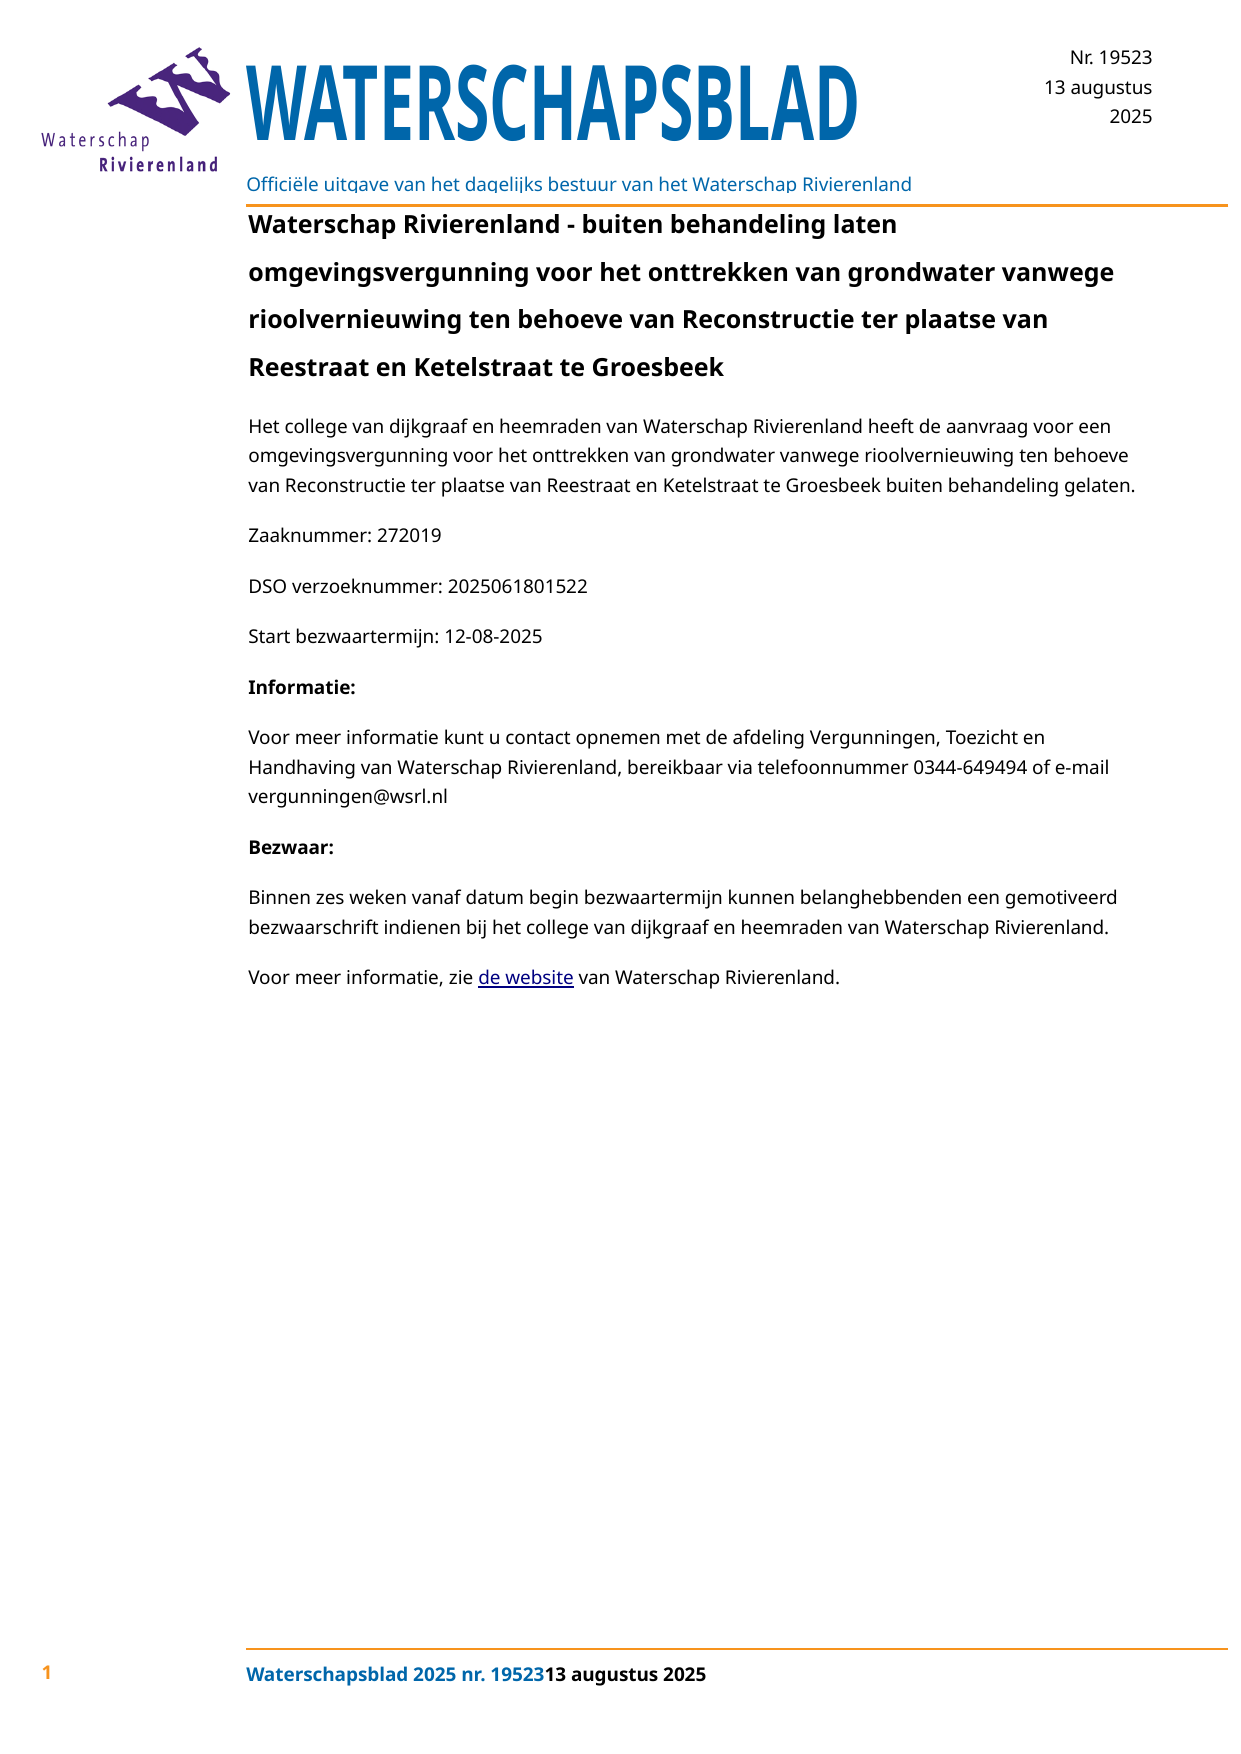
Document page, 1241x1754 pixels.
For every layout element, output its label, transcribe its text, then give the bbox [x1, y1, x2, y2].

text DSO verzoeknummer: 2025061801522 [248, 573, 1152, 599]
text Start bezwaartermijn: 12-08-2025 [248, 623, 1152, 649]
text Het college van dijkgraaf en heemraden van Waterschap Rivierenland heeft de aanvraag voor een omgevingsvergunning voor het onttrekken van grondwater vanwege rioolvernieuwing ten behoeve van Reconstructie ter plaatse van Reestraat en Ketelstraat te Groesbeek buiten behandeling gelaten. [248, 413, 1152, 498]
text Informatie: [248, 674, 1152, 700]
text Binnen zes weken vanaf datum begin bezwaartermijn kunnen belanghebbenden een gemotiveerd bezwaarschrift indienen bij het college van dijkgraaf en heemraden van Waterschap Rivierenland. [248, 884, 1152, 940]
text Voor meer informatie, zie de website van Waterschap Rivierenland. [248, 964, 1152, 990]
text Voor meer informatie kunt u contact opnemen met de afdeling Vergunningen, Toezicht en Handhaving van Waterschap Rivierenland, bereikbaar via telefoonnummer 0344-649494 of e-mail vergunningen@wsrl.nl [248, 724, 1152, 809]
text Waterschap Rivierenland - buiten behandeling laten omgevingsvergunning voor het onttrekken van grondwater vanwege rioolvernieuwing ten behoeve van Reconstructie ter plaatse van Reestraat en Ketelstraat te Groesbeek [248, 207, 1152, 384]
text Bezwaar: [248, 834, 1152, 860]
text Zaaknummer: 272019 [248, 523, 1152, 548]
picture [41, 47, 231, 172]
